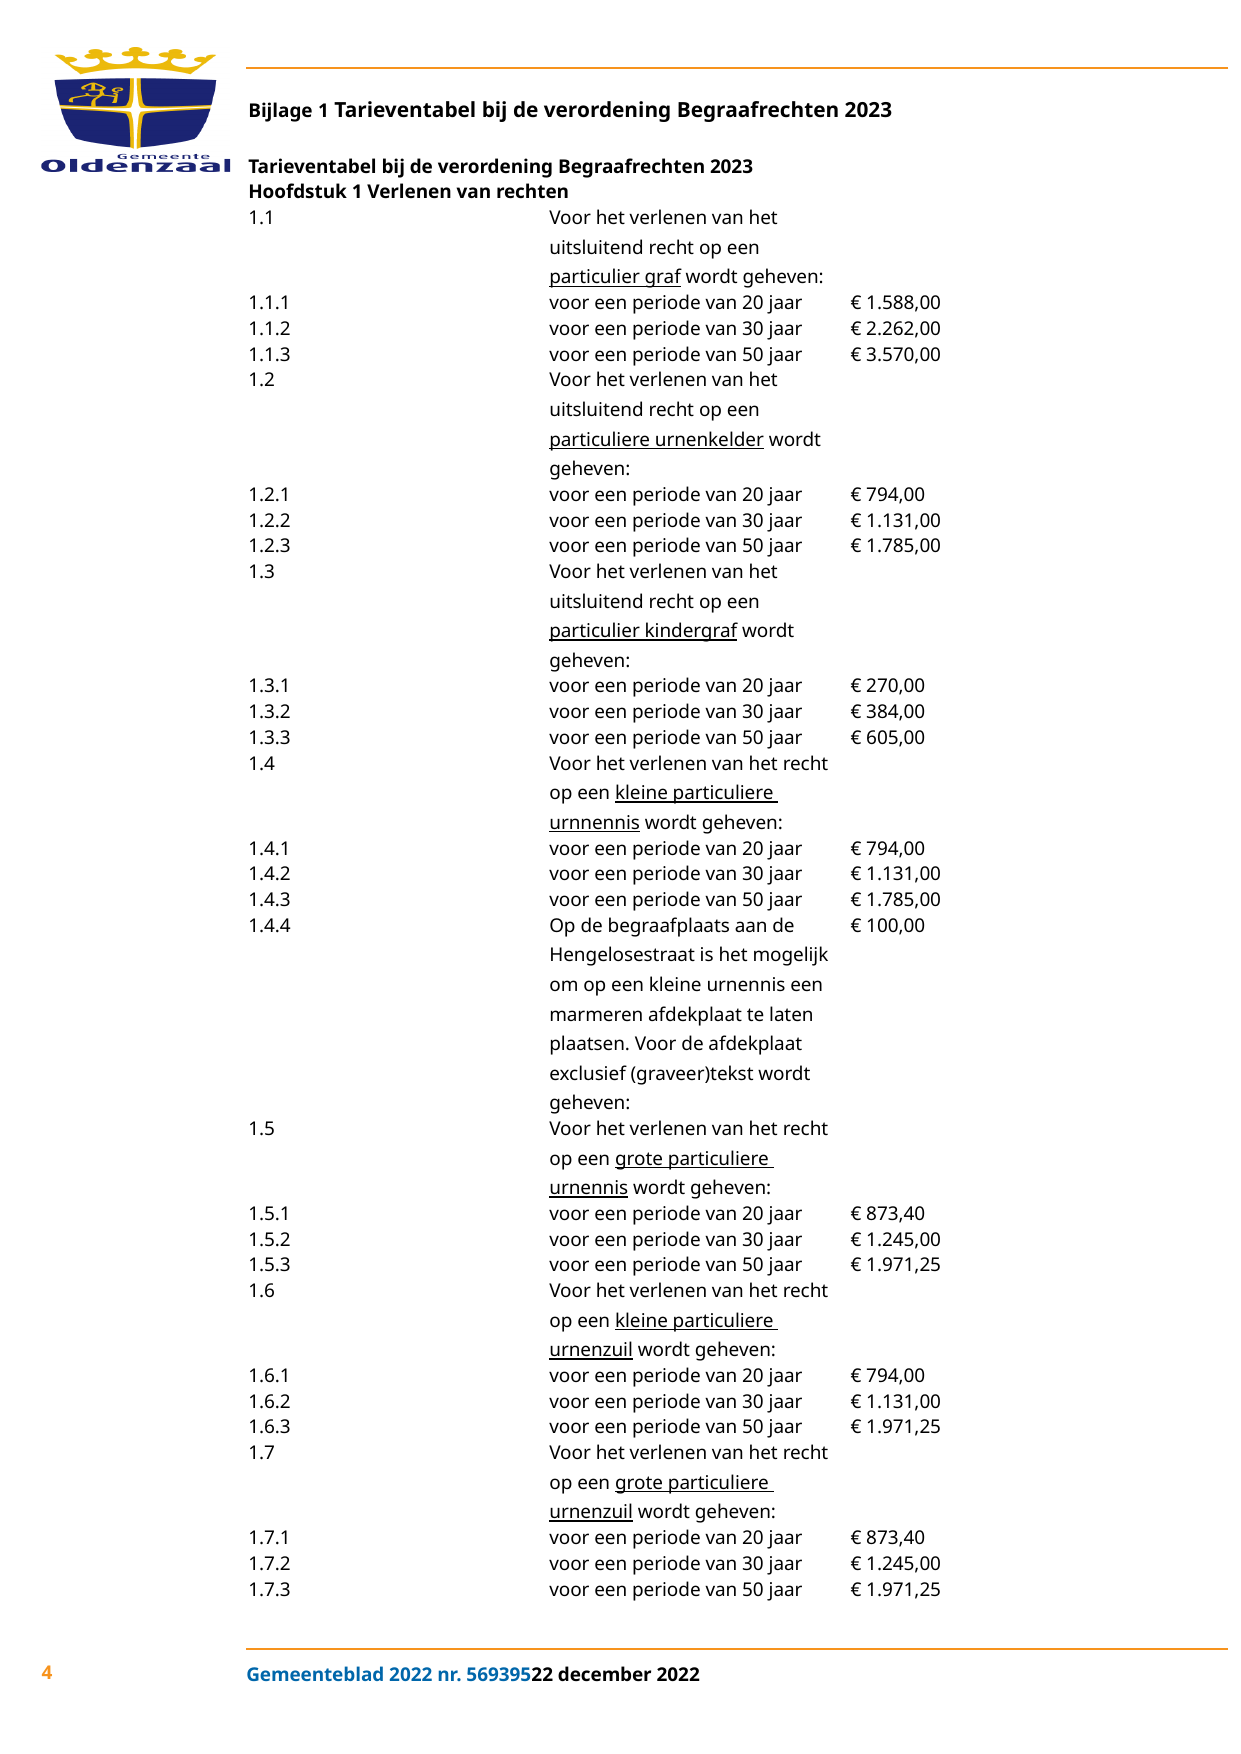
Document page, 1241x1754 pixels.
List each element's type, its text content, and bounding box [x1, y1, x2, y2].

table_cell voor een periode van 30 jaar [549, 1226, 850, 1252]
table_cell 1.2.1 [248, 481, 549, 507]
table_cell Voor het verlenen van het uitsluitend recht op een particulier kindergraf wordt geheven: [549, 558, 850, 673]
table_cell Voor het verlenen van het recht op een grote particuliere urnennis wordt geheven: [549, 1115, 850, 1200]
table_cell Voor het verlenen van het recht op een kleine particuliere urnenzuil wordt geheven: [549, 1277, 850, 1362]
table_cell 1.4 [248, 750, 549, 835]
table_cell € 3.570,00 [850, 341, 1152, 367]
table_cell € 270,00 [850, 673, 1152, 698]
table_cell 1.6.3 [248, 1414, 549, 1439]
table_cell 1.6.1 [248, 1362, 549, 1388]
table_cell 1.2.3 [248, 533, 549, 558]
table_cell 1.7 [248, 1439, 549, 1524]
table_cell 1.1.2 [248, 315, 549, 341]
table_cell 1.3.3 [248, 724, 549, 750]
table_cell [850, 750, 1152, 835]
table_cell voor een periode van 20 jaar [549, 1200, 850, 1226]
table_cell € 1.971,25 [850, 1414, 1152, 1439]
table_cell [850, 205, 1152, 289]
table_cell 1.1 [248, 205, 549, 289]
table_cell € 2.262,00 [850, 315, 1152, 341]
table_cell 1.4.2 [248, 861, 549, 886]
table_cell € 1.131,00 [850, 861, 1152, 886]
table_cell voor een periode van 50 jaar [549, 886, 850, 912]
table_cell € 1.785,00 [850, 533, 1152, 558]
table_cell 1.3.1 [248, 673, 549, 698]
table_cell 1.4.4 [248, 912, 549, 1115]
table_cell 1.5.3 [248, 1252, 549, 1277]
table_cell € 1.131,00 [850, 507, 1152, 532]
table_cell € 794,00 [850, 835, 1152, 861]
table_cell voor een periode van 30 jaar [549, 1388, 850, 1414]
table_cell € 794,00 [850, 481, 1152, 507]
table_cell Voor het verlenen van het recht op een grote particuliere urnenzuil wordt geheven: [549, 1439, 850, 1524]
table_cell 1.5.1 [248, 1200, 549, 1226]
table_cell € 1.971,25 [850, 1576, 1152, 1601]
table_cell Hoofdstuk 1 Verlenen van rechten [248, 179, 850, 204]
table_cell 1.3.2 [248, 699, 549, 724]
table_cell Voor het verlenen van het recht op een kleine particuliere urnnennis wordt geheven: [549, 750, 850, 835]
table_cell 1.5 [248, 1115, 549, 1200]
table_cell € 384,00 [850, 699, 1152, 724]
table_cell Voor het verlenen van het uitsluitend recht op een particuliere urnenkelder wordt geheven: [549, 367, 850, 481]
table_cell voor een periode van 30 jaar [549, 861, 850, 886]
table_cell 1.2 [248, 367, 549, 481]
table_cell 1.6 [248, 1277, 549, 1362]
table_cell [850, 1277, 1152, 1362]
table_cell voor een periode van 30 jaar [549, 315, 850, 341]
table_cell voor een periode van 30 jaar [549, 1550, 850, 1576]
table_cell 1.4.3 [248, 886, 549, 912]
table_cell voor een periode van 20 jaar [549, 481, 850, 507]
table_cell € 1.588,00 [850, 289, 1152, 315]
table_cell voor een periode van 20 jaar [549, 1362, 850, 1388]
table_cell [850, 367, 1152, 481]
table_cell voor een periode van 50 jaar [549, 724, 850, 750]
table_cell 1.3 [248, 558, 549, 673]
table_cell 1.7.2 [248, 1550, 549, 1576]
table_cell 1.1.3 [248, 341, 549, 367]
table_cell € 1.245,00 [850, 1226, 1152, 1252]
table_cell € 1.971,25 [850, 1252, 1152, 1277]
table_cell € 1.785,00 [850, 886, 1152, 912]
table_cell 1.1.1 [248, 289, 549, 315]
table_cell € 605,00 [850, 724, 1152, 750]
table_cell voor een periode van 20 jaar [549, 835, 850, 861]
table_cell € 794,00 [850, 1362, 1152, 1388]
table_cell voor een periode van 30 jaar [549, 507, 850, 532]
table_cell € 100,00 [850, 912, 1152, 1115]
table_cell € 873,40 [850, 1200, 1152, 1226]
table_cell € 873,40 [850, 1524, 1152, 1550]
table_cell Op de begraafplaats aan de Hengelosestraat is het mogelijk om op een kleine urnennis een marmeren afdekplaat te laten plaatsen. Voor de afdekplaat exclusief (graveer)tekst wordt geheven: [549, 912, 850, 1115]
table_cell voor een periode van 50 jaar [549, 1414, 850, 1439]
table_cell € 1.131,00 [850, 1388, 1152, 1414]
table_cell Voor het verlenen van het uitsluitend recht op een particulier graf wordt geheven: [549, 205, 850, 289]
table_cell [850, 179, 1152, 204]
table_cell € 1.245,00 [850, 1550, 1152, 1576]
table_cell 1.2.2 [248, 507, 549, 532]
table_cell voor een periode van 20 jaar [549, 1524, 850, 1550]
table_cell voor een periode van 30 jaar [549, 699, 850, 724]
table_header [850, 153, 1152, 179]
table_cell voor een periode van 50 jaar [549, 1576, 850, 1601]
table_cell [850, 558, 1152, 673]
table_cell 1.7.1 [248, 1524, 549, 1550]
table_cell 1.4.1 [248, 835, 549, 861]
picture [41, 47, 231, 172]
table_cell [850, 1439, 1152, 1524]
table_cell voor een periode van 50 jaar [549, 1252, 850, 1277]
table_cell 1.5.2 [248, 1226, 549, 1252]
table_cell voor een periode van 50 jaar [549, 533, 850, 558]
table_cell 1.7.3 [248, 1576, 549, 1601]
table_cell [850, 1115, 1152, 1200]
table_cell voor een periode van 50 jaar [549, 341, 850, 367]
table_header Tarieventabel bij de verordening Begraafrechten 2023 [248, 153, 850, 179]
table_cell voor een periode van 20 jaar [549, 289, 850, 315]
text Bijlage 1 Tarieventabel bij de verordening Begraafrechten 2023 [248, 95, 1152, 123]
table_cell 1.6.2 [248, 1388, 549, 1414]
table_cell voor een periode van 20 jaar [549, 673, 850, 698]
